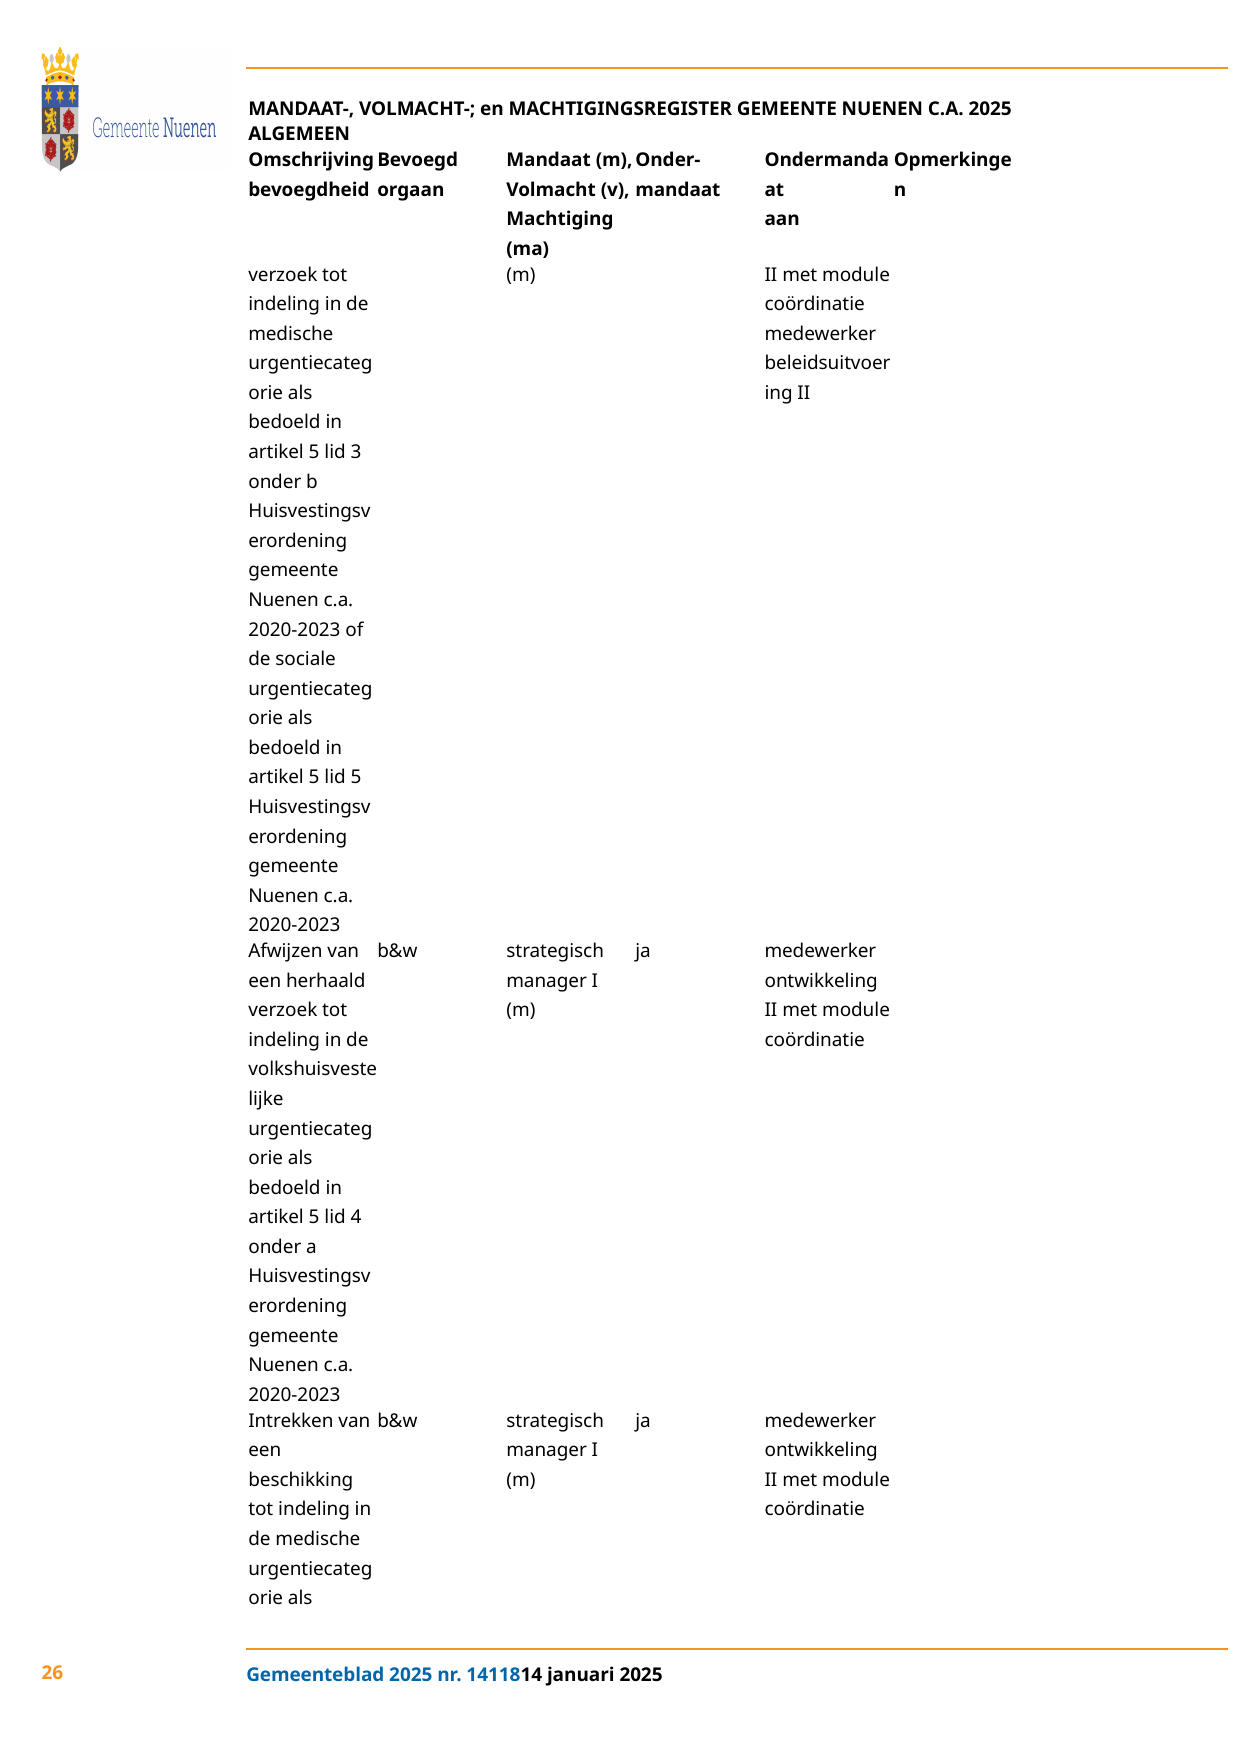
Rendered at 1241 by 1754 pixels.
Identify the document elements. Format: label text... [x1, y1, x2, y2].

table_cell [1023, 1407, 1152, 1610]
table_cell Afwijzen van een herhaald verzoek tot indeling in de volkshuisvestelijke urgentiecategorie als bedoeld in artikel 5 lid 4 onder a Huisvestingsverordening gemeente Nuenen c.a. 2020-2023 [248, 937, 377, 1407]
table_cell b&w [377, 937, 506, 1407]
table_cell Omschrijving bevoegdheid [248, 146, 377, 261]
table_cell [894, 261, 1022, 937]
table_cell strategisch manager I (m) [506, 1407, 635, 1610]
table_cell ja [635, 1407, 764, 1610]
table_cell [1023, 261, 1152, 937]
table_cell Onder-mandaat [635, 146, 764, 261]
table_cell [377, 261, 506, 937]
table_cell II met module coördinatie medewerker beleidsuitvoering II [764, 261, 893, 937]
table_cell ALGEMEEN [248, 121, 1152, 146]
table_cell ja [635, 937, 764, 1407]
table_cell medewerker ontwikkeling II met module coördinatie [764, 937, 893, 1407]
picture [41, 47, 231, 172]
table_cell [1023, 146, 1152, 261]
table_cell b&w [377, 1407, 506, 1610]
table_cell [635, 261, 764, 937]
table_cell Intrekken van een beschikking tot indeling in de medische urgentiecategorie als [248, 1407, 377, 1610]
table_cell Ondermandaat aan [764, 146, 893, 261]
table_cell verzoek tot indeling in de medische urgentiecategorie als bedoeld in artikel 5 lid 3 onder b Huisvestingsverordening gemeente Nuenen c.a. 2020-2023 of de sociale urgentiecategorie als bedoeld in artikel 5 lid 5 Huisvestingsverordening gemeente Nuenen c.a. 2020-2023 [248, 261, 377, 937]
table_cell [1023, 937, 1152, 1407]
table_cell (m) [506, 261, 635, 937]
table_cell Mandaat (m), Volmacht (v), Machtiging (ma) [506, 146, 635, 261]
table_cell Bevoegd orgaan [377, 146, 506, 261]
table_header MANDAAT-, VOLMACHT-; en MACHTIGINGSREGISTER GEMEENTE NUENEN C.A. 2025 [248, 95, 1152, 121]
table_cell [894, 937, 1022, 1407]
table_cell [894, 1407, 1022, 1610]
table_cell medewerker ontwikkeling II met module coördinatie [764, 1407, 893, 1610]
table_cell Opmerkingen [894, 146, 1022, 261]
table_cell strategisch manager I (m) [506, 937, 635, 1407]
